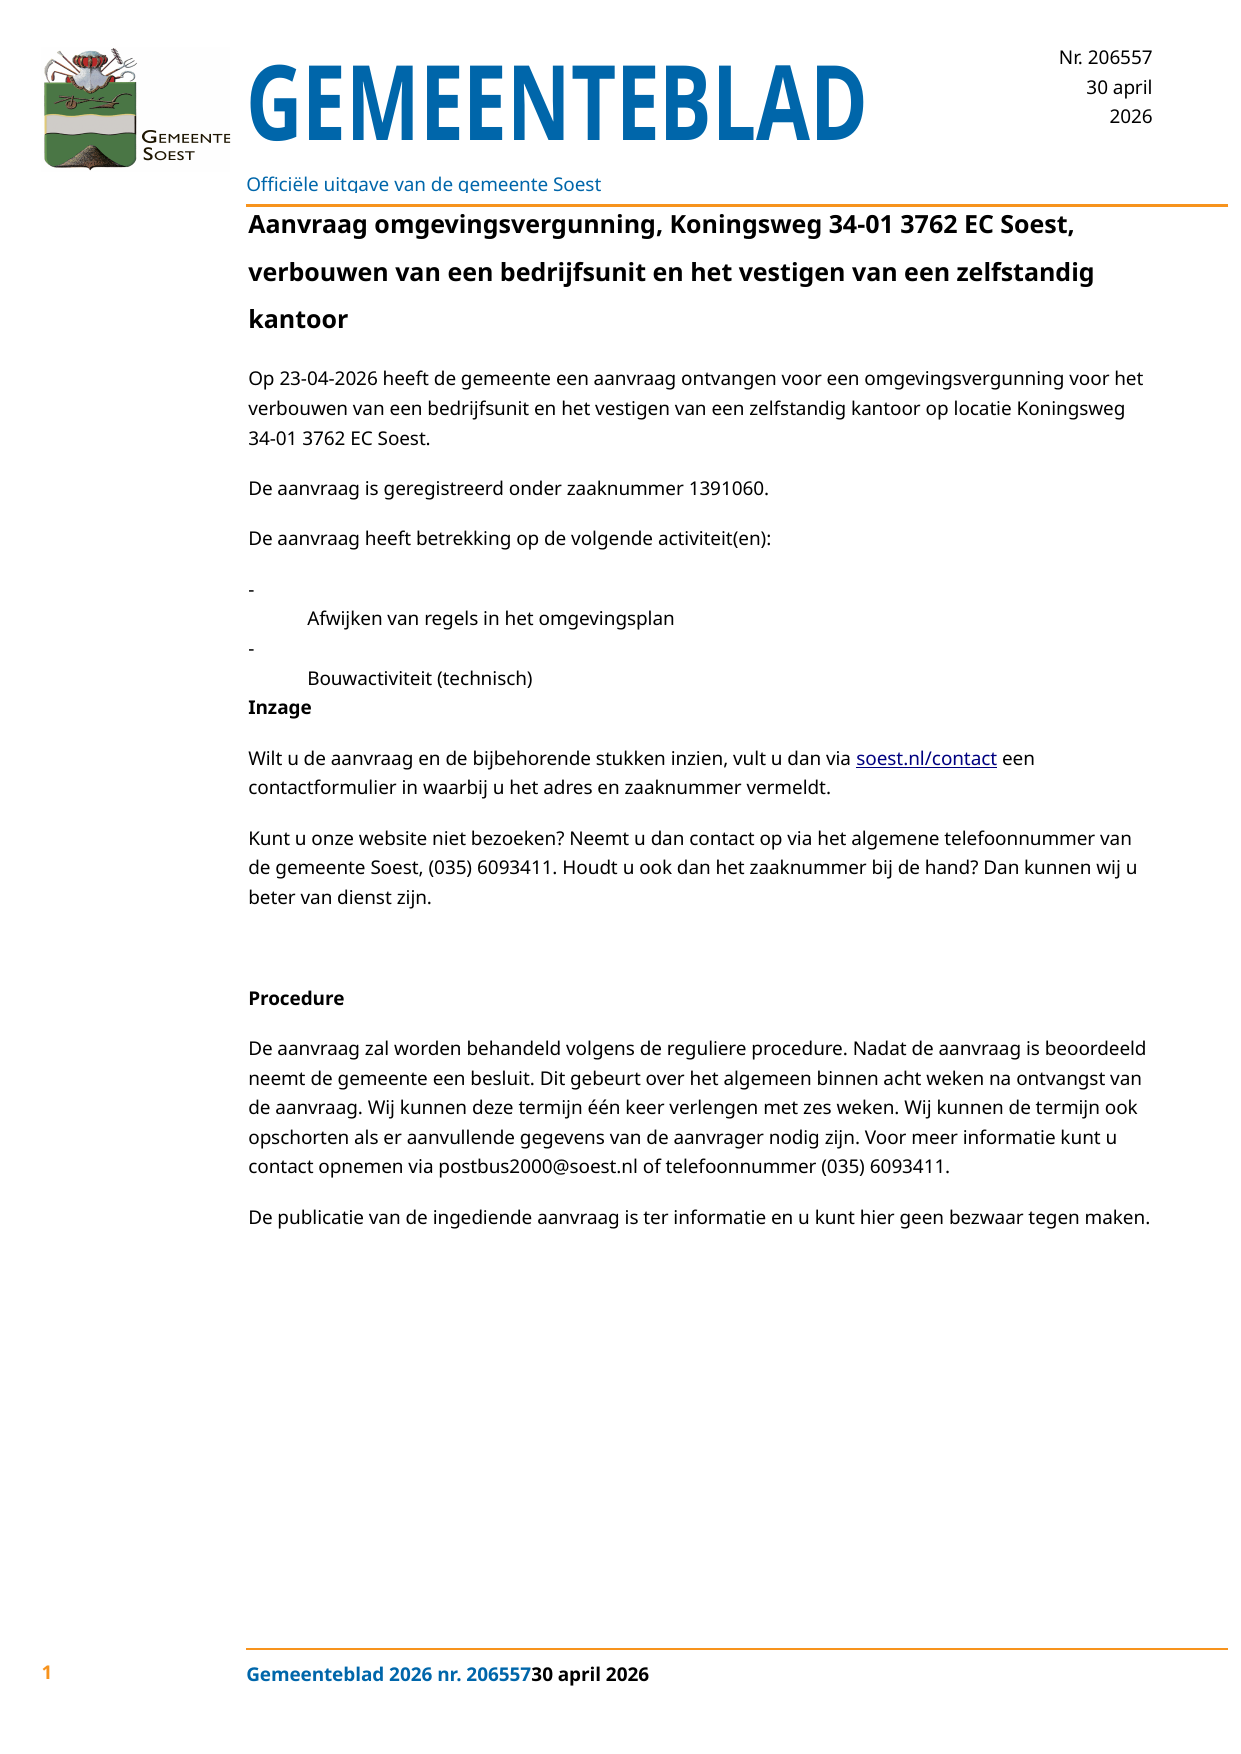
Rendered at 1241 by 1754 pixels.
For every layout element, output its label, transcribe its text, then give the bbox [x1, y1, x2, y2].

text De aanvraag is geregistreerd onder zaaknummer 1391060. [248, 475, 1152, 501]
text De publicatie van de ingediende aanvraag is ter informatie en u kunt hier geen bezwaar tegen maken. [248, 1204, 1152, 1229]
text Aanvraag omgevingsvergunning, Koningsweg 34-01 3762 EC Soest, verbouwen van een bedrijfsunit en het vestigen van een zelfstandig kantoor [248, 207, 1152, 336]
text Inzage [248, 694, 1152, 720]
text Kunt u onze website niet bezoeken? Neemt u dan contact op via het algemene telefoonnummer van de gemeente Soest, (035) 6093411. Houdt u ook dan het zaaknummer bij de hand? Dan kunnen wij u beter van dienst zijn. [248, 825, 1152, 909]
text De aanvraag zal worden behandeld volgens de reguliere procedure. Nadat de aanvraag is beoordeeld neemt de gemeente een besluit. Dit gebeurt over het algemeen binnen acht weken na ontvangst van de aanvraag. Wij kunnen deze termijn één keer verlengen met zes weken. Wij kunnen de termijn ook opschorten als er aanvullende gegevens van de aanvrager nodig zijn. Voor meer informatie kunt u contact opnemen via postbus2000@soest.nl of telefoonnummer (035) 6093411. [248, 1035, 1152, 1179]
list Afwijken van regels in het omgevingsplan [248, 606, 1152, 631]
text Procedure [248, 985, 1152, 1010]
list Bouwactiviteit (technisch) [248, 665, 1152, 690]
text Op 23-04-2026 heeft de gemeente een aanvraag ontvangen voor een omgevingsvergunning voor het verbouwen van een bedrijfsunit en het vestigen van een zelfstandig kantoor op locatie Koningsweg 34-01 3762 EC Soest. [248, 366, 1152, 450]
picture [41, 47, 231, 172]
text Wilt u de aanvraag en de bijbehorende stukken inzien, vult u dan via soest.nl/contact een contactformulier in waarbij u het adres en zaaknummer vermeldt. [248, 745, 1152, 800]
text De aanvraag heeft betrekking op de volgende activiteit(en): [248, 526, 1152, 551]
